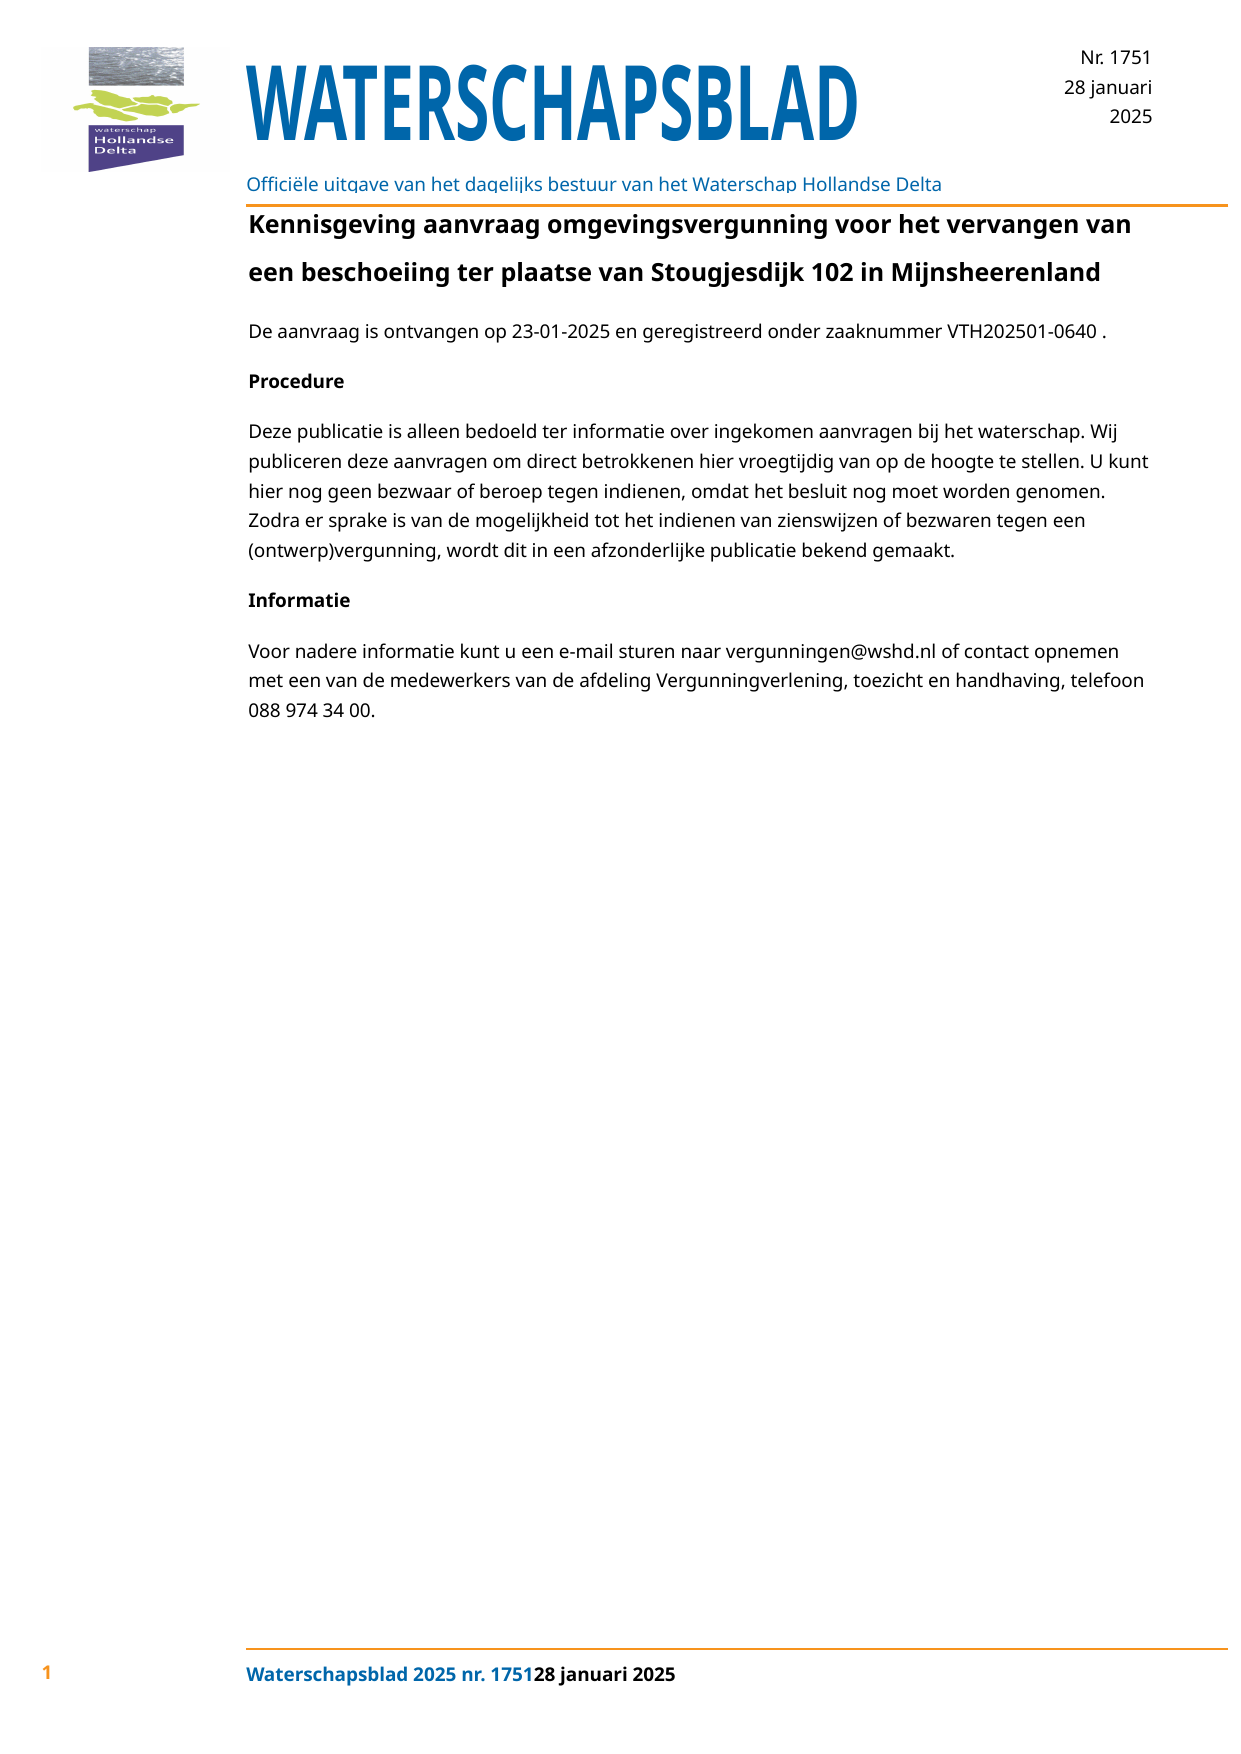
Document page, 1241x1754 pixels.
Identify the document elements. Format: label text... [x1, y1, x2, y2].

text De aanvraag is ontvangen op 23-01-2025 en geregistreerd onder zaaknummer VTH202501-0640 . [248, 318, 1152, 344]
text Kennisgeving aanvraag omgevingsvergunning voor het vervangen van een beschoeiing ter plaatse van Stougjesdijk 102 in Mijnsheerenland [248, 207, 1152, 288]
text Voor nadere informatie kunt u een e-mail sturen naar vergunningen@wshd.nl of contact opnemen met een van de medewerkers van de afdeling Vergunningverlening, toezicht en handhaving, telefoon 088 974 34 00. [248, 638, 1152, 723]
text Informatie [248, 587, 1152, 613]
picture [41, 47, 231, 172]
text Deze publicatie is alleen bedoeld ter informatie over ingekomen aanvragen bij het waterschap. Wij publiceren deze aanvragen om direct betrokkenen hier vroegtijdig van op de hoogte te stellen. U kunt hier nog geen bezwaar of beroep tegen indienen, omdat het besluit nog moet worden genomen. Zodra er sprake is van de mogelijkheid tot het indienen van zienswijzen of bezwaren tegen een (ontwerp)vergunning, wordt dit in een afzonderlijke publicatie bekend gemaakt. [248, 419, 1152, 563]
text Procedure [248, 368, 1152, 394]
